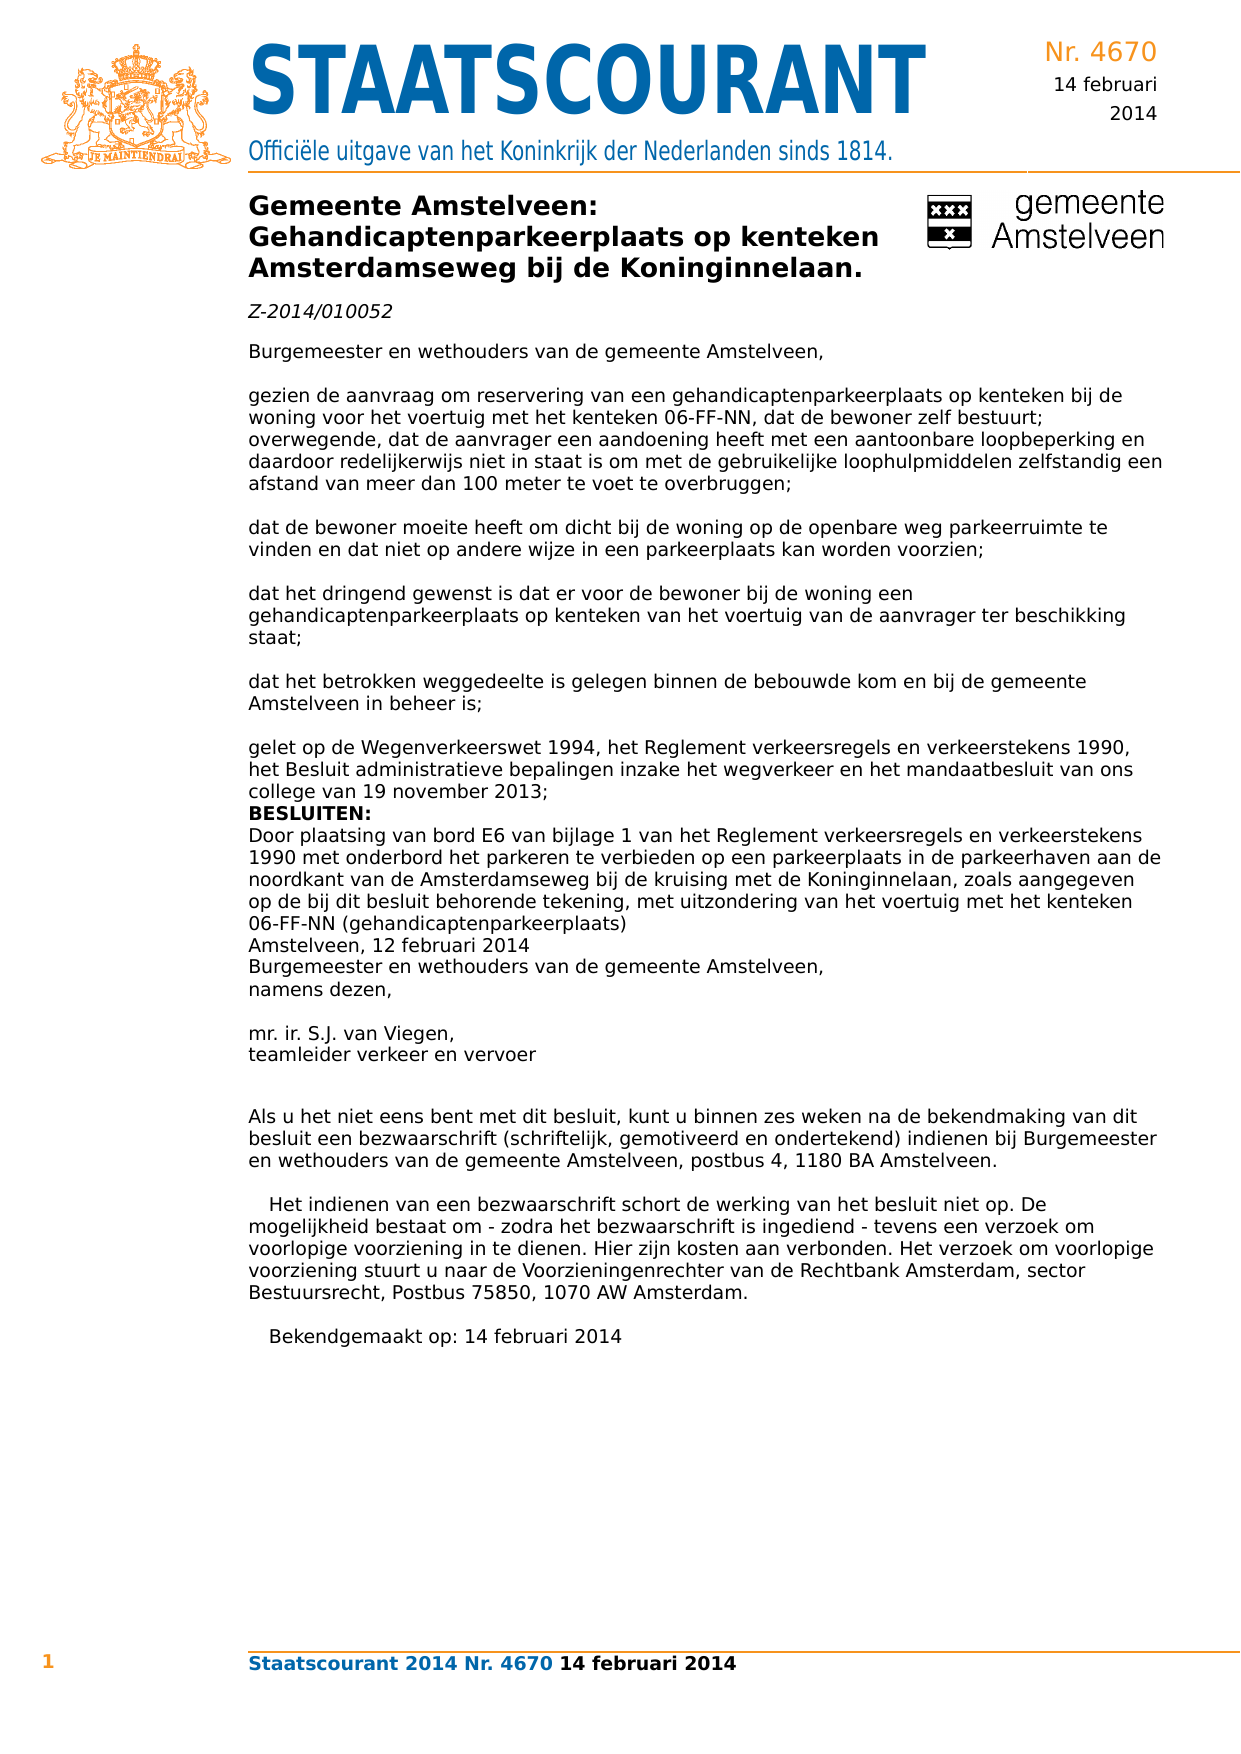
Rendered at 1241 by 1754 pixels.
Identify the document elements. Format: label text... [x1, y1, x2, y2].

text dat het betrokken weggedeelte is gelegen binnen de bebouwde kom en bij de gemeente Amstelveen in beheer is; [248, 671, 1163, 715]
text overwegende, dat de aanvrager een aandoening heeft met een aantoonbare loopbeperking en daardoor redelijkerwijs niet in staat is om met de gebruikelijke loophulpmiddelen zelfstandig een afstand van meer dan 100 meter te voet te overbruggen; [248, 429, 1163, 495]
text dat de bewoner moeite heeft om dicht bij de woning op de openbare weg parkeerruimte te vinden en dat niet op andere wijze in een parkeerplaats kan worden voorzien; [248, 517, 1163, 561]
text namens dezen, [248, 978, 1163, 1000]
text BESLUITEN: [248, 803, 1163, 824]
text Als u het niet eens bent met dit besluit, kunt u binnen zes weken na de bekendmaking van dit besluit een bezwaarschrift (schriftelijk, gemotiveerd en ondertekend) indienen bij Burgemeester en wethouders van de gemeente Amstelveen, postbus 4, 1180 BA Amstelveen. [248, 1106, 1163, 1172]
text Bekendgemaakt op: 14 februari 2014 [248, 1326, 1163, 1348]
text gelet op de Wegenverkeerswet 1994, het Reglement verkeersregels en verkeerstekens 1990, het Besluit administratieve bepalingen inzake het wegverkeer en het mandaatbesluit van ons college van 19 november 2013; [248, 737, 1163, 803]
text Het indienen van een bezwaarschrift schort de werking van het besluit niet op. De mogelijkheid bestaat om - zodra het bezwaarschrift is ingediend - tevens een verzoek om voorlopige voorziening in te dienen. Hier zijn kosten aan verbonden. Het verzoek om voorlopige voorziening stuurt u naar de Voorzieningenrechter van de Rechtbank Amsterdam, sector Bestuursrecht, Postbus 75850, 1070 AW Amsterdam. [248, 1194, 1163, 1304]
text Burgemeester en wethouders van de gemeente Amstelveen, [248, 956, 1163, 978]
text Amstelveen, 12 februari 2014 [248, 934, 1163, 956]
text dat het dringend gewenst is dat er voor de bewoner bij de woning een gehandicaptenparkeerplaats op kenteken van het voertuig van de aanvrager ter beschikking staat; [248, 583, 1163, 649]
picture [41, 44, 231, 169]
text teamleider verkeer en vervoer [248, 1044, 1163, 1066]
text gezien de aanvraag om reservering van een gehandicaptenparkeerplaats op kenteken bij de woning voor het voertuig met het kenteken 06-FF-NN, dat de bewoner zelf bestuurt; [248, 385, 1163, 429]
text Z-2014/010052 [248, 301, 1163, 323]
text Door plaatsing van bord E6 van bijlage 1 van het Reglement verkeersregels en verkeerstekens 1990 met onderbord het parkeren te verbieden op een parkeerplaats in de parkeerhaven aan de noordkant van de Amsterdamseweg bij de kruising met de Koninginnelaan, zoals aangegeven op de bij dit besluit behorende tekening, met uitzondering van het voertuig met het kenteken 06-FF-NN (gehandicaptenparkeerplaats) [248, 824, 1163, 934]
picture [927, 190, 1164, 250]
subtitle Gemeente Amstelveen: Gehandicaptenparkeerplaats op kenteken Amsterdamseweg bij de Koninginnelaan. [248, 191, 1163, 284]
text mr. ir. S.J. van Viegen, [248, 1022, 1163, 1044]
text Burgemeester en wethouders van de gemeente Amstelveen, [248, 341, 1163, 363]
